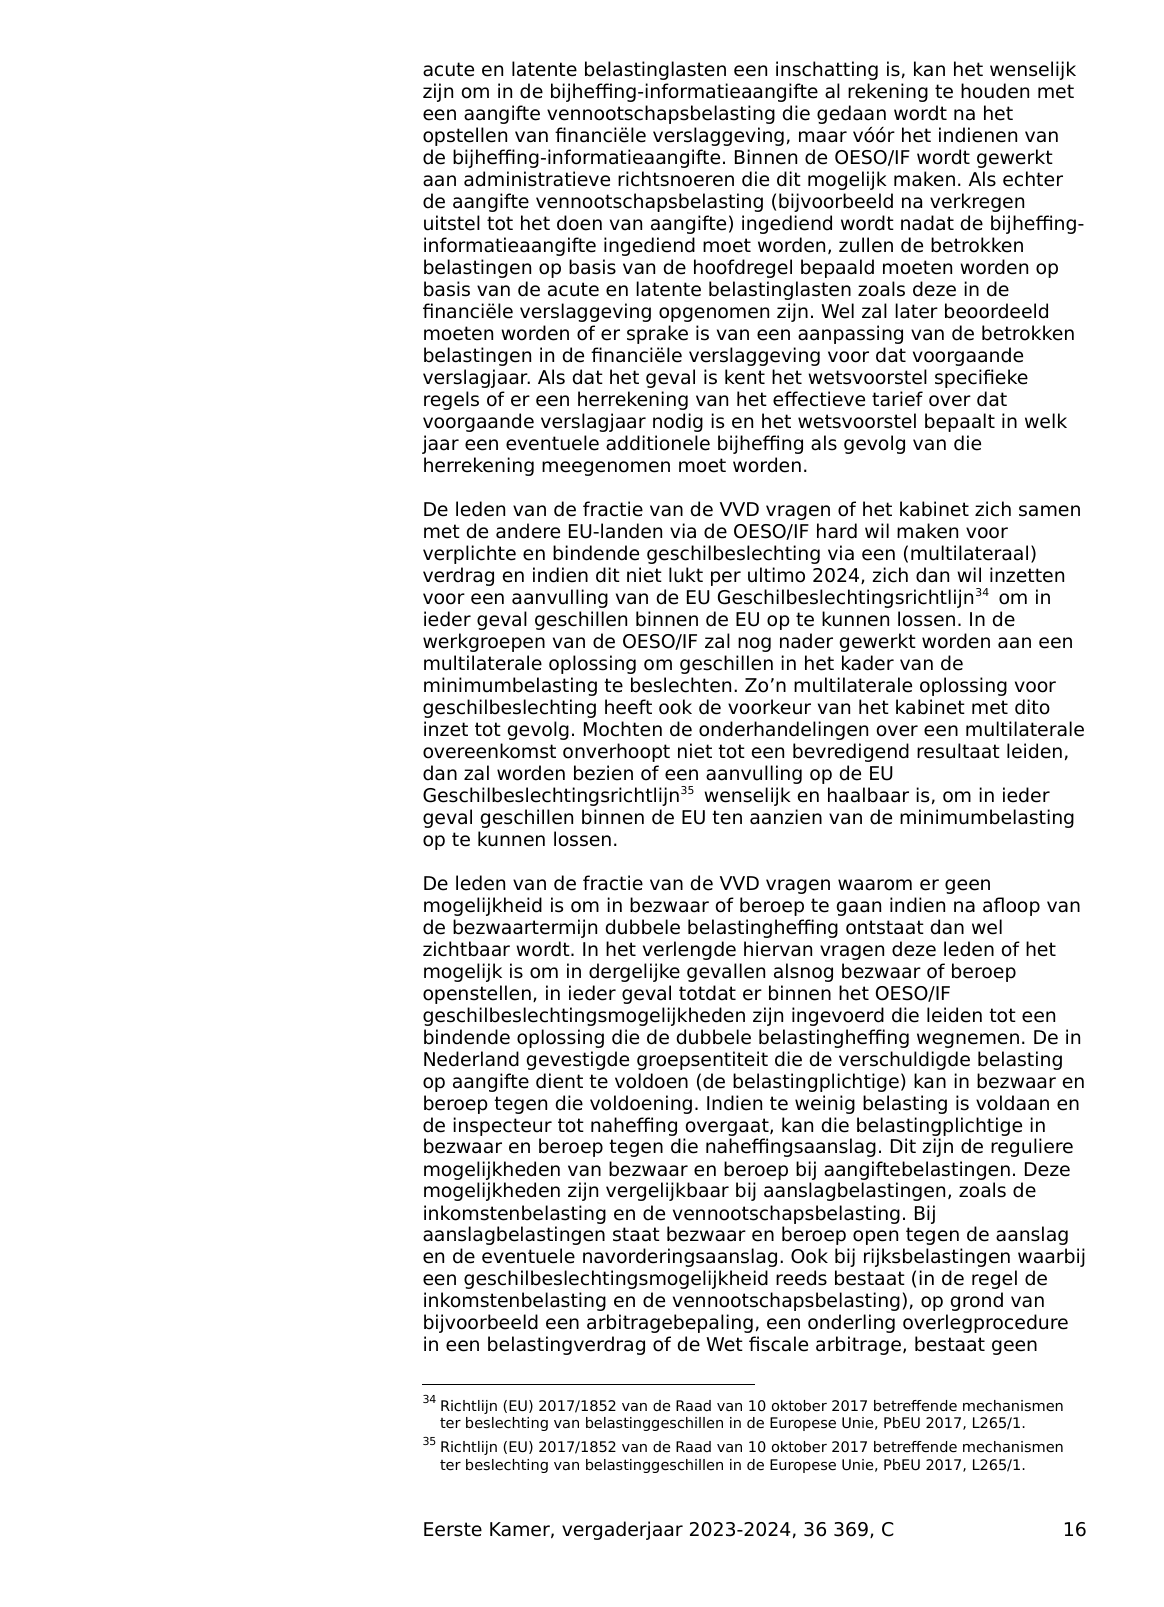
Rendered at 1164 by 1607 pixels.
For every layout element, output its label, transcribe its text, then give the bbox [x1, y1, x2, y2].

text De leden van de fractie van de VVD vragen of het kabinet zich samen met de andere EU-landen via de OESO/IF hard wil maken voor verplichte en bindende geschilbeslechting via een (multilateraal) verdrag en indien dit niet lukt per ultimo 2024, zich dan wil inzetten voor een aanvulling van de EU Geschilbeslechtingsrichtlijn om in ieder geval geschillen binnen de EU op te kunnen lossen. In de werkgroepen van de OESO/IF zal nog nader gewerkt worden aan een multilaterale oplossing om geschillen in het kader van de minimumbelasting te beslechten. Zo’n multilaterale oplossing voor geschilbeslechting heeft ook de voorkeur van het kabinet met dito inzet tot gevolg. Mochten de onderhandelingen over een multilaterale overeenkomst onverhoopt niet tot een bevredigend resultaat leiden, dan zal worden bezien of een aanvulling op de EU Geschilbeslechtingsrichtlijn wenselijk en haalbaar is, om in ieder geval geschillen binnen de EU ten aanzien van de minimumbelasting op te kunnen lossen. [422, 499, 1087, 851]
text acute en latente belastinglasten een inschatting is, kan het wenselijk zijn om in de bijheffing-informatieaangifte al rekening te houden met een aangifte vennootschapsbelasting die gedaan wordt na het opstellen van financiële verslaggeving, maar vóór het indienen van de bijheffing-informatieaangifte. Binnen de OESO/IF wordt gewerkt aan administratieve richtsnoeren die dit mogelijk maken. Als echter de aangifte vennootschapsbelasting (bijvoorbeeld na verkregen uitstel tot het doen van aangifte) ingediend wordt nadat de bijheffing-informatieaangifte ingediend moet worden, zullen de betrokken belastingen op basis van de hoofdregel bepaald moeten worden op basis van de acute en latente belastinglasten zoals deze in de financiële verslaggeving opgenomen zijn. Wel zal later beoordeeld moeten worden of er sprake is van een aanpassing van de betrokken belastingen in de financiële verslaggeving voor dat voorgaande verslagjaar. Als dat het geval is kent het wetsvoorstel specifieke regels of er een herrekening van het effectieve tarief over dat voorgaande verslagjaar nodig is en het wetsvoorstel bepaalt in welk jaar een eventuele additionele bijheffing als gevolg van die herrekening meegenomen moet worden. [422, 59, 1087, 477]
text Richtlijn (EU) 2017/1852 van de Raad van 10 oktober 2017 betreffende mechanismen ter beslechting van belastinggeschillen in de Europese Unie, PbEU 2017, L265/1. [422, 1393, 1087, 1432]
text Richtlijn (EU) 2017/1852 van de Raad van 10 oktober 2017 betreffende mechanismen ter beslechting van belastinggeschillen in de Europese Unie, PbEU 2017, L265/1. [422, 1435, 1087, 1474]
text De leden van de fractie van de VVD vragen waarom er geen mogelijkheid is om in bezwaar of beroep te gaan indien na afloop van de bezwaartermijn dubbele belastingheffing ontstaat dan wel zichtbaar wordt. In het verlengde hiervan vragen deze leden of het mogelijk is om in dergelijke gevallen alsnog bezwaar of beroep openstellen, in ieder geval totdat er binnen het OESO/IF geschilbeslechtingsmogelijkheden zijn ingevoerd die leiden tot een bindende oplossing die de dubbele belastingheffing wegnemen. De in Nederland gevestigde groepsentiteit die de verschuldigde belasting op aangifte dient te voldoen (de belastingplichtige) kan in bezwaar en beroep tegen die voldoening. Indien te weinig belasting is voldaan en de inspecteur tot naheffing overgaat, kan die belastingplichtige in bezwaar en beroep tegen die naheffingsaanslag. Dit zijn de reguliere mogelijkheden van bezwaar en beroep bij aangiftebelastingen. Deze mogelijkheden zijn vergelijkbaar bij aanslagbelastingen, zoals de inkomstenbelasting en de vennootschapsbelasting. Bij aanslagbelastingen staat bezwaar en beroep open tegen de aanslag en de eventuele navorderingsaanslag. Ook bij rijksbelastingen waarbij een geschilbeslechtingsmogelijkheid reeds bestaat (in de regel de inkomstenbelasting en de vennootschapsbelasting), op grond van bijvoorbeeld een arbitragebepaling, een onderling overlegprocedure in een belastingverdrag of de Wet fiscale arbitrage, bestaat geen [422, 873, 1087, 1356]
